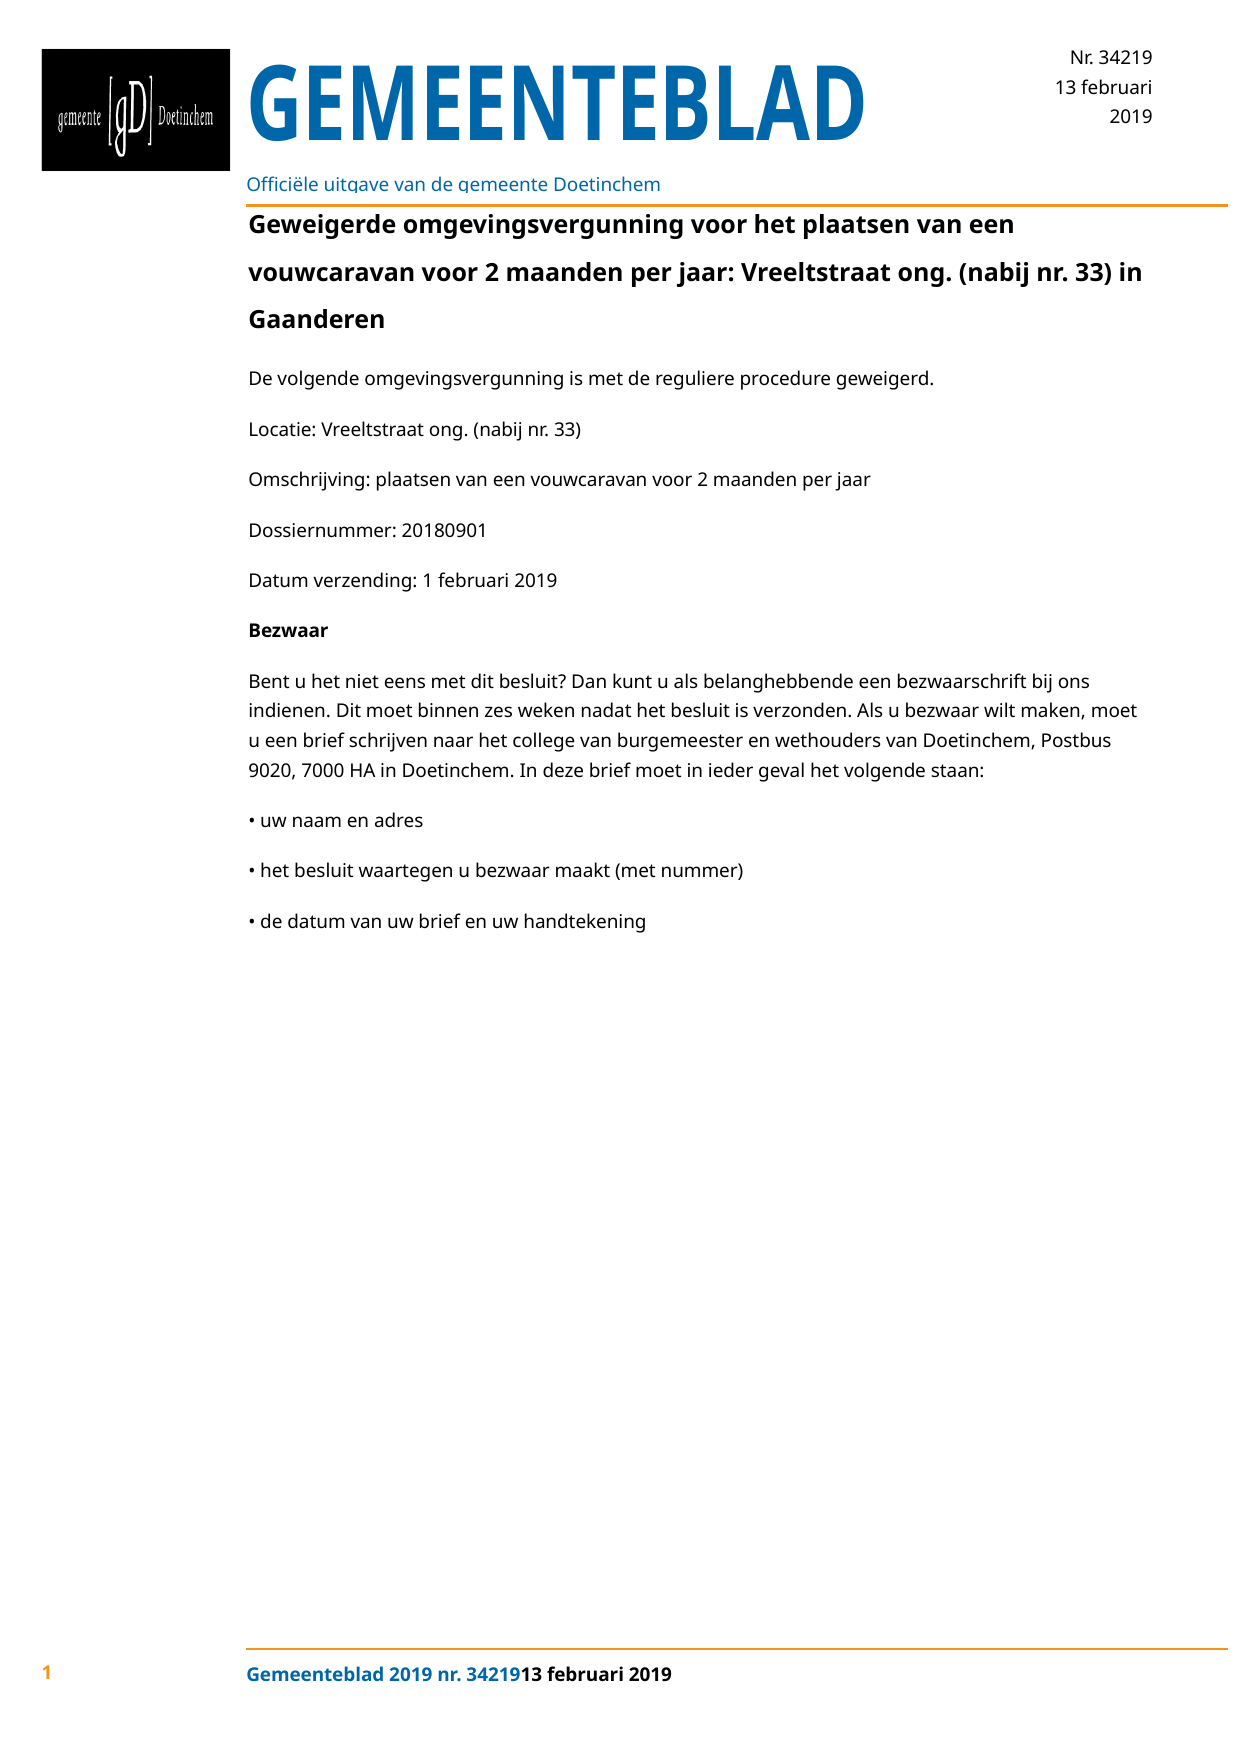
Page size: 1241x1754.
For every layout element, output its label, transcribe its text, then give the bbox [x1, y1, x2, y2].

text De volgende omgevingsvergunning is met de reguliere procedure geweigerd. [248, 366, 1152, 391]
text Locatie: Vreeltstraat ong. (nabij nr. 33) [248, 416, 1152, 442]
text Bent u het niet eens met dit besluit? Dan kunt u als belanghebbende een bezwaarschrift bij ons indienen. Dit moet binnen zes weken nadat het besluit is verzonden. Als u bezwaar wilt maken, moet u een brief schrijven naar het college van burgemeester en wethouders van Doetinchem, Postbus 9020, 7000 HA in Doetinchem. In deze brief moet in ieder geval het volgende staan: [248, 668, 1152, 782]
text Geweigerde omgevingsvergunning voor het plaatsen van een vouwcaravan voor 2 maanden per jaar: Vreeltstraat ong. (nabij nr. 33) in Gaanderen [248, 207, 1152, 336]
text Bezwaar [248, 618, 1152, 643]
text • de datum van uw brief en uw handtekening [248, 908, 1152, 934]
text Dossiernummer: 20180901 [248, 517, 1152, 542]
text Omschrijving: plaatsen van een vouwcaravan voor 2 maanden per jaar [248, 466, 1152, 492]
text Datum verzending: 1 februari 2019 [248, 567, 1152, 593]
text • uw naam en adres [248, 807, 1152, 833]
text • het besluit waartegen u bezwaar maakt (met nummer) [248, 858, 1152, 883]
picture [41, 47, 231, 172]
